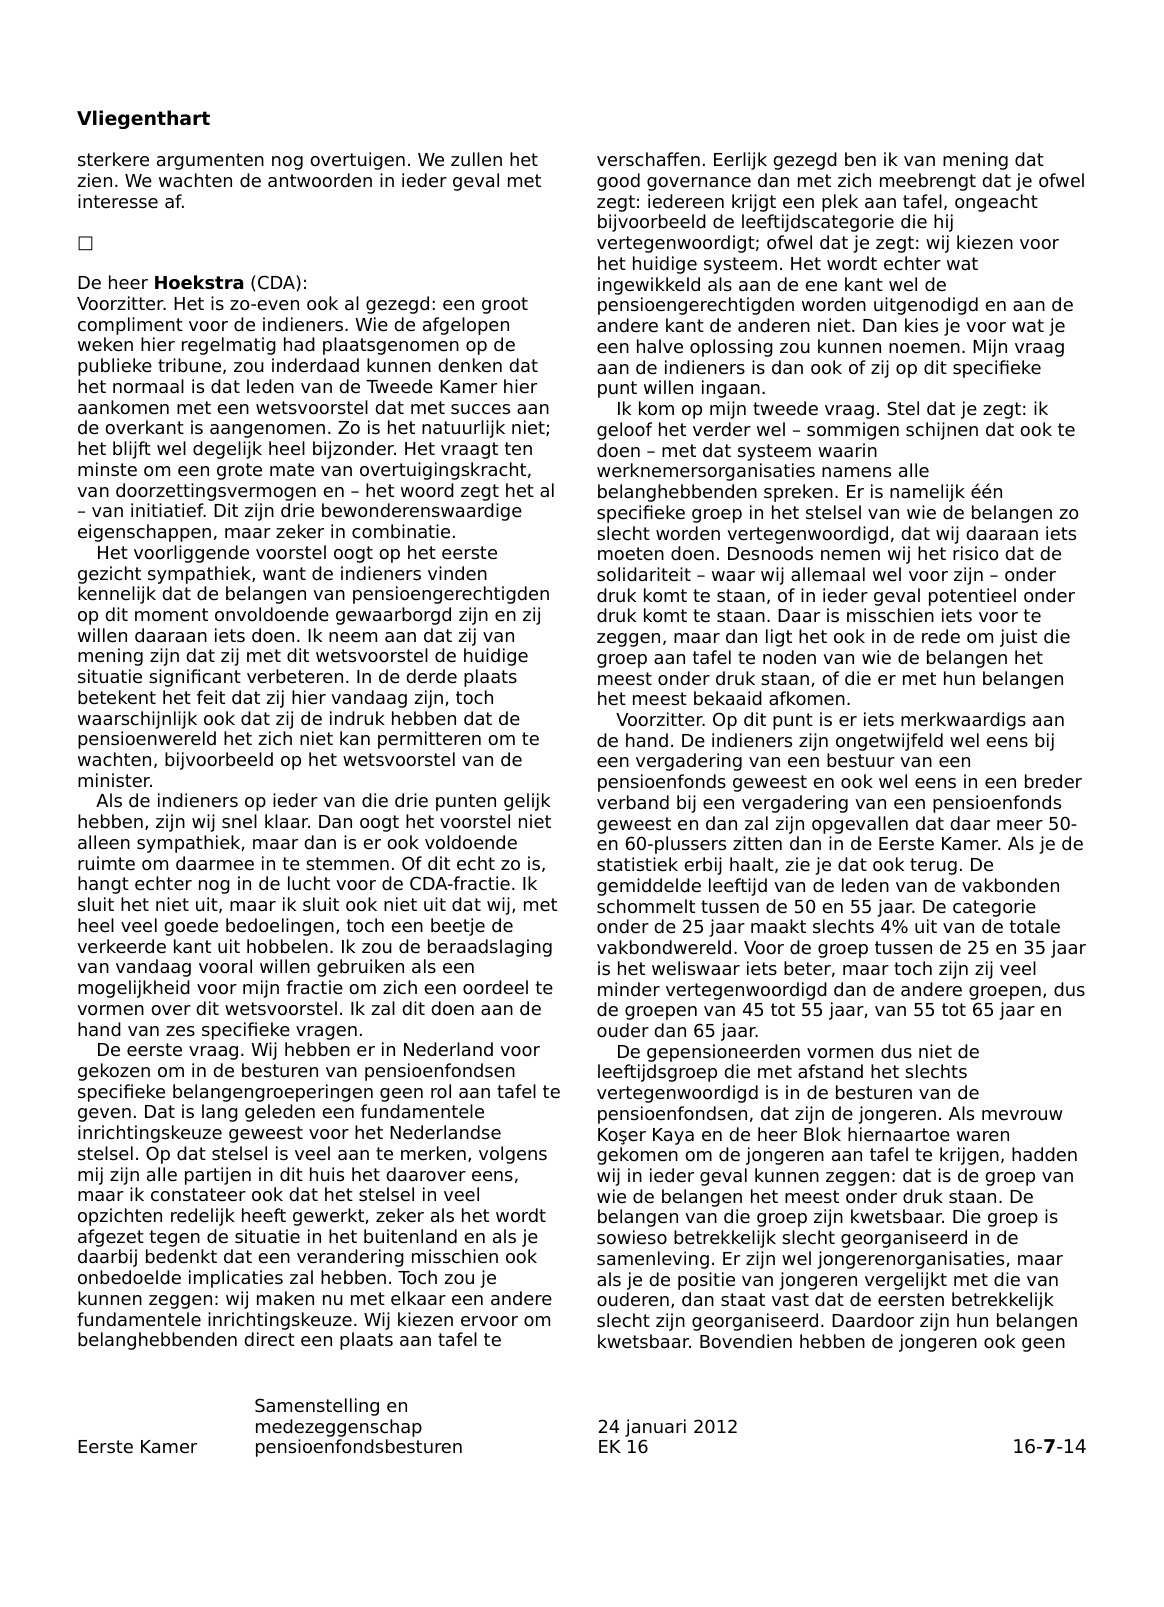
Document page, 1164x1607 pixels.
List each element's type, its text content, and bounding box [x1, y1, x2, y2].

text Ik kom op mijn tweede vraag. Stel dat je zegt: ik geloof het verder wel – sommigen schijnen dat ook te doen – met dat systeem waarin werknemersorganisaties namens alle belanghebbenden spreken. Er is namelijk één specifieke groep in het stelsel van wie de belangen zo slecht worden vertegenwoordigd, dat wij daaraan iets moeten doen. Desnoods nemen wij het risico dat de solidariteit – waar wij allemaal wel voor zijn – onder druk komt te staan, of in ieder geval potentieel onder druk komt te staan. Daar is misschien iets voor te zeggen, maar dan ligt het ook in de rede om juist die groep aan tafel te noden van wie de belangen het meest onder druk staan, of die er met hun belangen het meest bekaaid afkomen. [596, 399, 1087, 710]
text Voorzitter. Op dit punt is er iets merkwaardigs aan de hand. De indieners zijn ongetwijfeld wel eens bij een vergadering van een bestuur van een pensioenfonds geweest en ook wel eens in een breder verband bij een vergadering van een pensioenfonds geweest en dan zal zijn opgevallen dat daar meer 50- en 60-plussers zitten dan in de Eerste Kamer. Als je de statistiek erbij haalt, zie je dat ook terug. De gemiddelde leeftijd van de leden van de vakbonden schommelt tussen de 50 en 55 jaar. De categorie onder de 25 jaar maakt slechts 4% uit van de totale vakbondwereld. Voor de groep tussen de 25 en 35 jaar is het weliswaar iets beter, maar toch zijn zij veel minder vertegenwoordigd dan de andere groepen, dus de groepen van 45 tot 55 jaar, van 55 tot 65 jaar en ouder dan 65 jaar. [596, 710, 1087, 1042]
text □ [77, 232, 567, 253]
text Voorzitter. Het is zo-even ook al gezegd: een groot compliment voor de indieners. Wie de afgelopen weken hier regelmatig had plaatsgenomen op de publieke tribune, zou inderdaad kunnen denken dat het normaal is dat leden van de Tweede Kamer hier aankomen met een wetsvoorstel dat met succes aan de overkant is aangenomen. Zo is het natuurlijk niet; het blijft wel degelijk heel bijzonder. Het vraagt ten minste om een grote mate van overtuigingskracht, van doorzettingsvermogen en – het woord zegt het al – van initiatief. Dit zijn drie bewonderenswaardige eigenschappen, maar zeker in combinatie. [77, 294, 567, 543]
text De eerste vraag. Wij hebben er in Nederland voor gekozen om in de besturen van pensioenfondsen specifieke belangengroeperingen geen rol aan tafel te geven. Dat is lang geleden een fundamentele inrichtingskeuze geweest voor het Nederlandse stelsel. Op dat stelsel is veel aan te merken, volgens mij zijn alle partijen in dit huis het daarover eens, maar ik constateer ook dat het stelsel in veel opzichten redelijk heeft gewerkt, zeker als het wordt afgezet tegen de situatie in het buitenland en als je daarbij bedenkt dat een verandering misschien ook onbedoelde implicaties zal hebben. Toch zou je kunnen zeggen: wij maken nu met elkaar een andere fundamentele inrichtingskeuze. Wij kiezen ervoor om belanghebbenden direct een plaats aan tafel te [77, 1040, 567, 1351]
text Het voorliggende voorstel oogt op het eerste gezicht sympathiek, want de indieners vinden kennelijk dat de belangen van pensioengerechtigden op dit moment onvoldoende gewaarborgd zijn en zij willen daaraan iets doen. Ik neem aan dat zij van mening zijn dat zij met dit wetsvoorstel de huidige situatie significant verbeteren. In de derde plaats betekent het feit dat zij hier vandaag zijn, toch waarschijnlijk ook dat zij de indruk hebben dat de pensioenwereld het zich niet kan permitteren om te wachten, bijvoorbeeld op het wetsvoorstel van de minister. [77, 543, 567, 791]
text De heer Hoekstra (CDA): [77, 273, 567, 294]
text sterkere argumenten nog overtuigen. We zullen het zien. We wachten de antwoorden in ieder geval met interesse af. [77, 150, 567, 212]
text De gepensioneerden vormen dus niet de leeftijdsgroep die met afstand het slechts vertegenwoordigd is in de besturen van de pensioenfondsen, dat zijn de jongeren. Als mevrouw Koşer Kaya en de heer Blok hiernaartoe waren gekomen om de jongeren aan tafel te krijgen, hadden wij in ieder geval kunnen zeggen: dat is de groep van wie de belangen het meest onder druk staan. De belangen van die groep zijn kwetsbaar. Die groep is sowieso betrekkelijk slecht georganiseerd in de samenleving. Er zijn wel jongerenorganisaties, maar als je de positie van jongeren vergelijkt met die van ouderen, dan staat vast dat de eersten betrekkelijk slecht zijn georganiseerd. Daardoor zijn hun belangen kwetsbaar. Bovendien hebben de jongeren ook geen [596, 1042, 1087, 1352]
text Als de indieners op ieder van die drie punten gelijk hebben, zijn wij snel klaar. Dan oogt het voorstel niet alleen sympathiek, maar dan is er ook voldoende ruimte om daarmee in te stemmen. Of dit echt zo is, hangt echter nog in de lucht voor de CDA-fractie. Ik sluit het niet uit, maar ik sluit ook niet uit dat wij, met heel veel goede bedoelingen, toch een beetje de verkeerde kant uit hobbelen. Ik zou de beraadslaging van vandaag vooral willen gebruiken als een mogelijkheid voor mijn fractie om zich een oordeel te vormen over dit wetsvoorstel. Ik zal dit doen aan de hand van zes specifieke vragen. [77, 791, 567, 1040]
text verschaffen. Eerlijk gezegd ben ik van mening dat good governance dan met zich meebrengt dat je ofwel zegt: iedereen krijgt een plek aan tafel, ongeacht bijvoorbeeld de leeftijdscategorie die hij vertegenwoordigt; ofwel dat je zegt: wij kiezen voor het huidige systeem. Het wordt echter wat ingewikkeld als aan de ene kant wel de pensioengerechtigden worden uitgenodigd en aan de andere kant de anderen niet. Dan kies je voor wat je een halve oplossing zou kunnen noemen. Mijn vraag aan de indieners is dan ook of zij op dit specifieke punt willen ingaan. [596, 150, 1087, 399]
